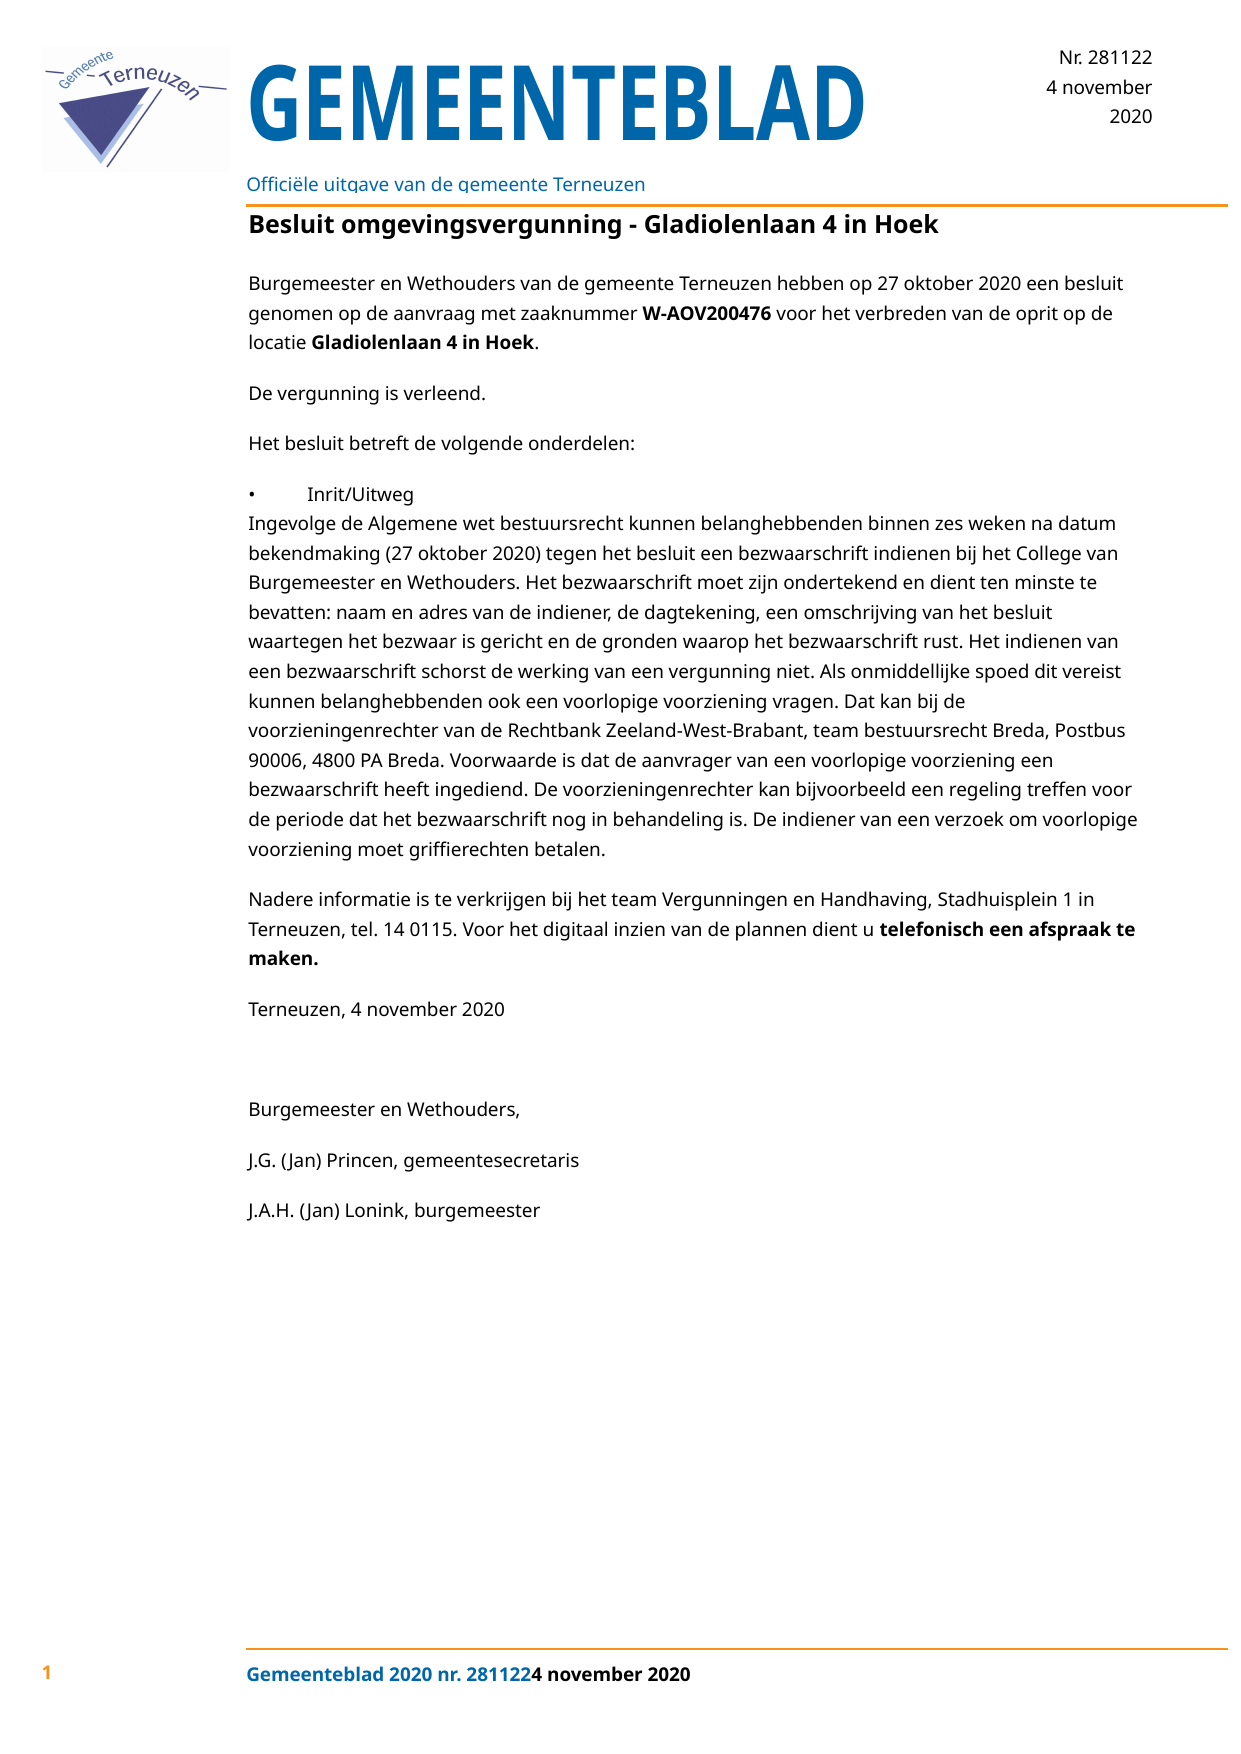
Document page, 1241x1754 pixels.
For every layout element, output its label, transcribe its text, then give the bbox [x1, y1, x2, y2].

list Inrit/Uitweg [248, 481, 1152, 506]
text Ingevolge de Algemene wet bestuursrecht kunnen belanghebbenden binnen zes weken na datum bekendmaking (27 oktober 2020) tegen het besluit een bezwaarschrift indienen bij het College van Burgemeester en Wethouders. Het bezwaarschrift moet zijn ondertekend en dient ten minste te bevatten: naam en adres van de indiener, de dagtekening, een omschrijving van het besluit waartegen het bezwaar is gericht en de gronden waarop het bezwaarschrift rust. Het indienen van een bezwaarschrift schorst de werking van een vergunning niet. Als onmiddellijke spoed dit vereist kunnen belanghebbenden ook een voorlopige voorziening vragen. Dat kan bij de voorzieningenrechter van de Rechtbank Zeeland-West-Brabant, team bestuursrecht Breda, Postbus 90006, 4800 PA Breda. Voorwaarde is dat de aanvrager van een voorlopige voorziening een bezwaarschrift heeft ingediend. De voorzieningenrechter kan bijvoorbeeld een regeling treffen voor de periode dat het bezwaarschrift nog in behandeling is. De indiener van een verzoek om voorlopige voorziening moet griffierechten betalen. [248, 510, 1152, 861]
picture [41, 47, 231, 172]
text Nadere informatie is te verkrijgen bij het team Vergunningen en Handhaving, Stadhuisplein 1 in Terneuzen, tel. 14 0115. Voor het digitaal inzien van de plannen dient u telefonisch een afspraak te maken. [248, 886, 1152, 971]
text Terneuzen, 4 november 2020 [248, 996, 1152, 1021]
text J.G. (Jan) Princen, gemeentesecretaris [248, 1147, 1152, 1173]
text Burgemeester en Wethouders, [248, 1097, 1152, 1122]
text De vergunning is verleend. [248, 380, 1152, 406]
text Het besluit betreft de volgende onderdelen: [248, 430, 1152, 456]
text Burgemeester en Wethouders van de gemeente Terneuzen hebben op 27 oktober 2020 een besluit genomen op de aanvraag met zaaknummer W-AOV200476 voor het verbreden van de oprit op de locatie Gladiolenlaan 4 in Hoek. [248, 270, 1152, 355]
text J.A.H. (Jan) Lonink, burgemeester [248, 1197, 1152, 1223]
text Besluit omgevingsvergunning - Gladiolenlaan 4 in Hoek [248, 207, 1152, 241]
